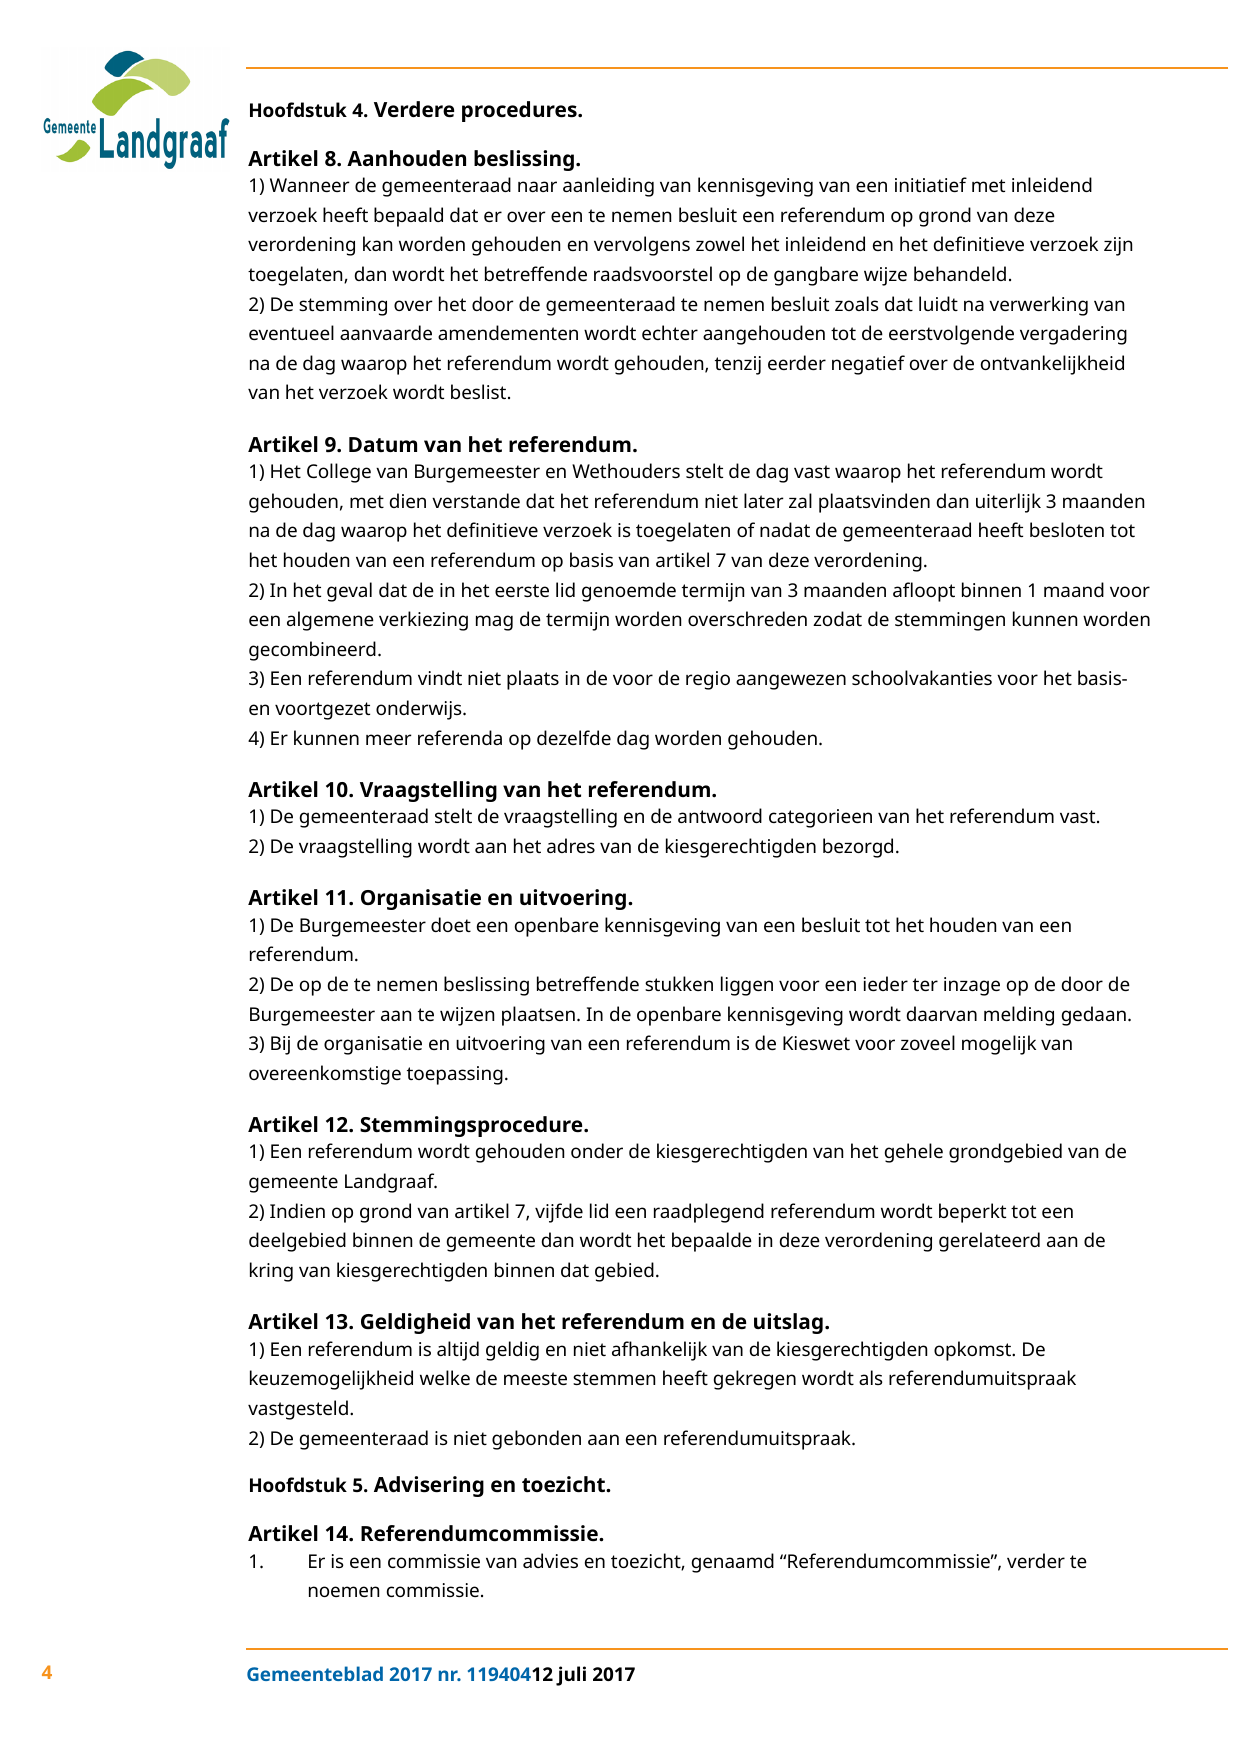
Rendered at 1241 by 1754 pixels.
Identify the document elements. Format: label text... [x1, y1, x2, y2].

text Artikel 12. Stemmingsprocedure. [248, 1110, 1152, 1139]
text Artikel 14. Referendumcommissie. [248, 1519, 1152, 1548]
text 2) De op de te nemen beslissing betreffende stukken liggen voor een ieder ter inzage op de door de Burgemeester aan te wijzen plaatsen. In de openbare kennisgeving wordt daarvan melding gedaan. [248, 971, 1152, 1026]
text 2) De gemeenteraad is niet gebonden aan een referendumuitspraak. [248, 1425, 1152, 1450]
text Artikel 13. Geldigheid van het referendum en de uitslag. [248, 1307, 1152, 1336]
text 1) De gemeenteraad stelt de vraagstelling en de antwoord categorieen van het referendum vast. [248, 803, 1152, 829]
text 2) Indien op grond van artikel 7, vijfde lid een raadplegend referendum wordt beperkt tot een deelgebied binnen de gemeente dan wordt het bepaalde in deze verordening gerelateerd aan de kring van kiesgerechtigden binnen dat gebied. [248, 1198, 1152, 1283]
text Artikel 9. Datum van het referendum. [248, 430, 1152, 458]
text 4) Er kunnen meer referenda op dezelfde dag worden gehouden. [248, 725, 1152, 750]
text Artikel 8. Aanhouden beslissing. [248, 144, 1152, 172]
text 2) De vraagstelling wordt aan het adres van de kiesgerechtigden bezorgd. [248, 833, 1152, 859]
picture [41, 47, 231, 172]
text 3) Bij de organisatie en uitvoering van een referendum is de Kieswet voor zoveel mogelijk van overeenkomstige toepassing. [248, 1030, 1152, 1086]
text Artikel 10. Vraagstelling van het referendum. [248, 775, 1152, 803]
list Er is een commissie van advies en toezicht, genaamd “Referendumcommissie”, verder te noemen commissie. [248, 1548, 1152, 1603]
text 1) De Burgemeester doet een openbare kennisgeving van een besluit tot het houden van een referendum. [248, 912, 1152, 967]
text 3) Een referendum vindt niet plaats in de voor de regio aangewezen schoolvakanties voor het basis- en voortgezet onderwijs. [248, 666, 1152, 721]
text Hoofdstuk 4. Verdere procedures. [248, 95, 1152, 123]
text 1) Het College van Burgemeester en Wethouders stelt de dag vast waarop het referendum wordt gehouden, met dien verstande dat het referendum niet later zal plaatsvinden dan uiterlijk 3 maanden na de dag waarop het definitieve verzoek is toegelaten of nadat de gemeenteraad heeft besloten tot het houden van een referendum op basis van artikel 7 van deze verordening. [248, 458, 1152, 573]
text Hoofdstuk 5. Advisering en toezicht. [248, 1470, 1152, 1499]
text 2) De stemming over het door de gemeenteraad te nemen besluit zoals dat luidt na verwerking van eventueel aanvaarde amendementen wordt echter aangehouden tot de eerstvolgende vergadering na de dag waarop het referendum wordt gehouden, tenzij eerder negatief over de ontvankelijkheid van het verzoek wordt beslist. [248, 291, 1152, 405]
text 1) Een referendum wordt gehouden onder de kiesgerechtigden van het gehele grondgebied van de gemeente Landgraaf. [248, 1139, 1152, 1194]
text 1) Wanneer de gemeenteraad naar aanleiding van kennisgeving van een initiatief met inleidend verzoek heeft bepaald dat er over een te nemen besluit een referendum op grond van deze verordening kan worden gehouden en vervolgens zowel het inleidend en het definitieve verzoek zijn toegelaten, dan wordt het betreffende raadsvoorstel op de gangbare wijze behandeld. [248, 172, 1152, 287]
text 1) Een referendum is altijd geldig en niet afhankelijk van de kiesgerechtigden opkomst. De keuzemogelijkheid welke de meeste stemmen heeft gekregen wordt als referendumuitspraak vastgesteld. [248, 1336, 1152, 1421]
text 2) In het geval dat de in het eerste lid genoemde termijn van 3 maanden afloopt binnen 1 maand voor een algemene verkiezing mag de termijn worden overschreden zodat de stemmingen kunnen worden gecombineerd. [248, 577, 1152, 662]
text Artikel 11. Organisatie en uitvoering. [248, 883, 1152, 912]
